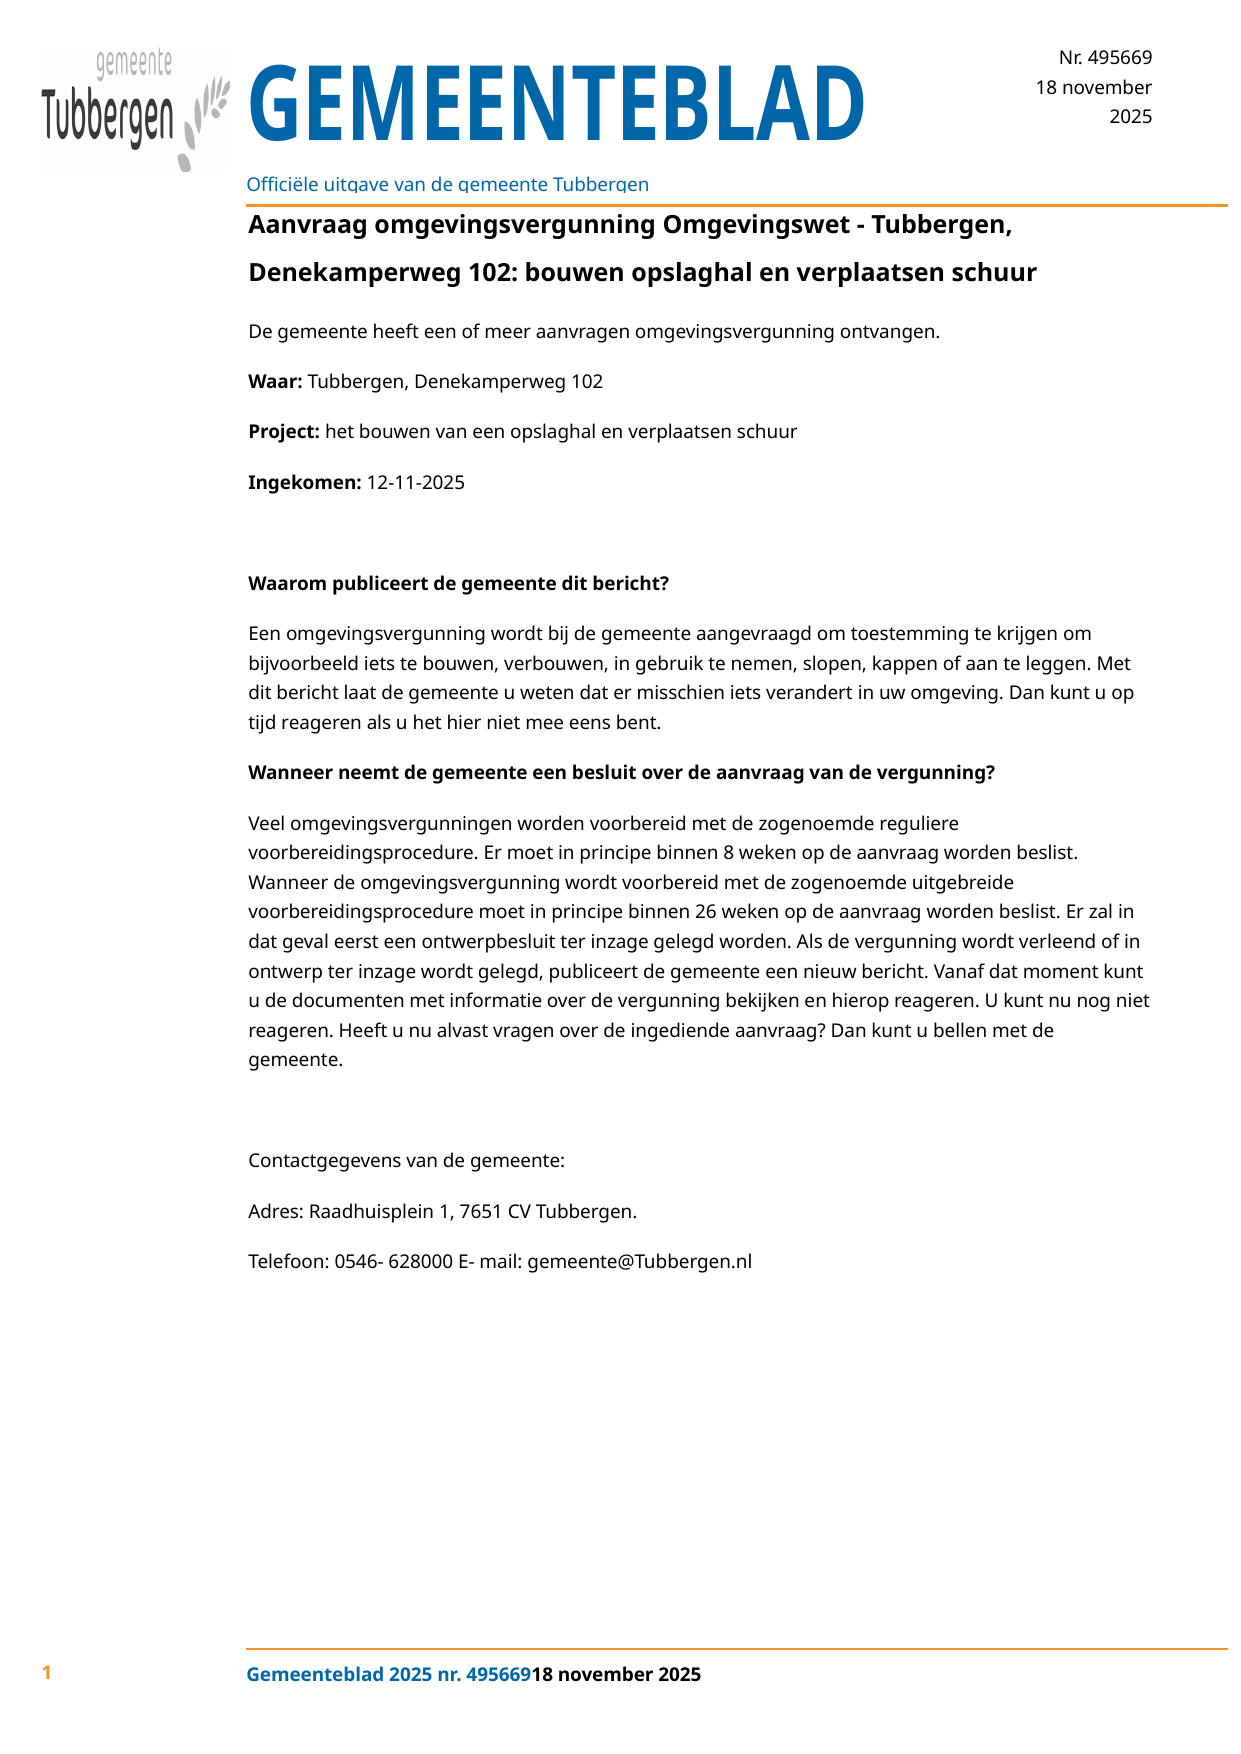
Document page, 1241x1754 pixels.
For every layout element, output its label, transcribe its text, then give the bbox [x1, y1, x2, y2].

text Een omgevingsvergunning wordt bij de gemeente aangevraagd om toestemming te krijgen om bijvoorbeeld iets te bouwen, verbouwen, in gebruik te nemen, slopen, kappen of aan te leggen. Met dit bericht laat de gemeente u weten dat er misschien iets verandert in uw omgeving. Dan kunt u op tijd reageren als u het hier niet mee eens bent. [248, 620, 1152, 735]
text Ingekomen: 12-11-2025 [248, 469, 1152, 495]
text Adres: Raadhuisplein 1, 7651 CV Tubbergen. [248, 1198, 1152, 1224]
text Veel omgevingsvergunningen worden voorbereid met de zogenoemde reguliere voorbereidingsprocedure. Er moet in principe binnen 8 weken op de aanvraag worden beslist. Wanneer de omgevingsvergunning wordt voorbereid met de zogenoemde uitgebreide voorbereidingsprocedure moet in principe binnen 26 weken op de aanvraag worden beslist. Er zal in dat geval eerst een ontwerpbesluit ter inzage gelegd worden. Als de vergunning wordt verleend of in ontwerp ter inzage wordt gelegd, publiceert de gemeente een nieuw bericht. Vanaf dat moment kunt u de documenten met informatie over de vergunning bekijken en hierop reageren. U kunt nu nog niet reageren. Heeft u nu alvast vragen over de ingediende aanvraag? Dan kunt u bellen met de gemeente. [248, 810, 1152, 1072]
text Waarom publiceert de gemeente dit bericht? [248, 570, 1152, 596]
text Contactgegevens van de gemeente: [248, 1147, 1152, 1173]
picture [41, 47, 231, 172]
text Waar: Tubbergen, Denekamperweg 102 [248, 368, 1152, 394]
text Aanvraag omgevingsvergunning Omgevingswet - Tubbergen, Denekamperweg 102: bouwen opslaghal en verplaatsen schuur [248, 207, 1152, 288]
text Project: het bouwen van een opslaghal en verplaatsen schuur [248, 419, 1152, 444]
text De gemeente heeft een of meer aanvragen omgevingsvergunning ontvangen. [248, 318, 1152, 344]
text Wanneer neemt de gemeente een besluit over de aanvraag van de vergunning? [248, 759, 1152, 785]
text Telefoon: 0546- 628000 E- mail: gemeente@Tubbergen.nl [248, 1248, 1152, 1274]
